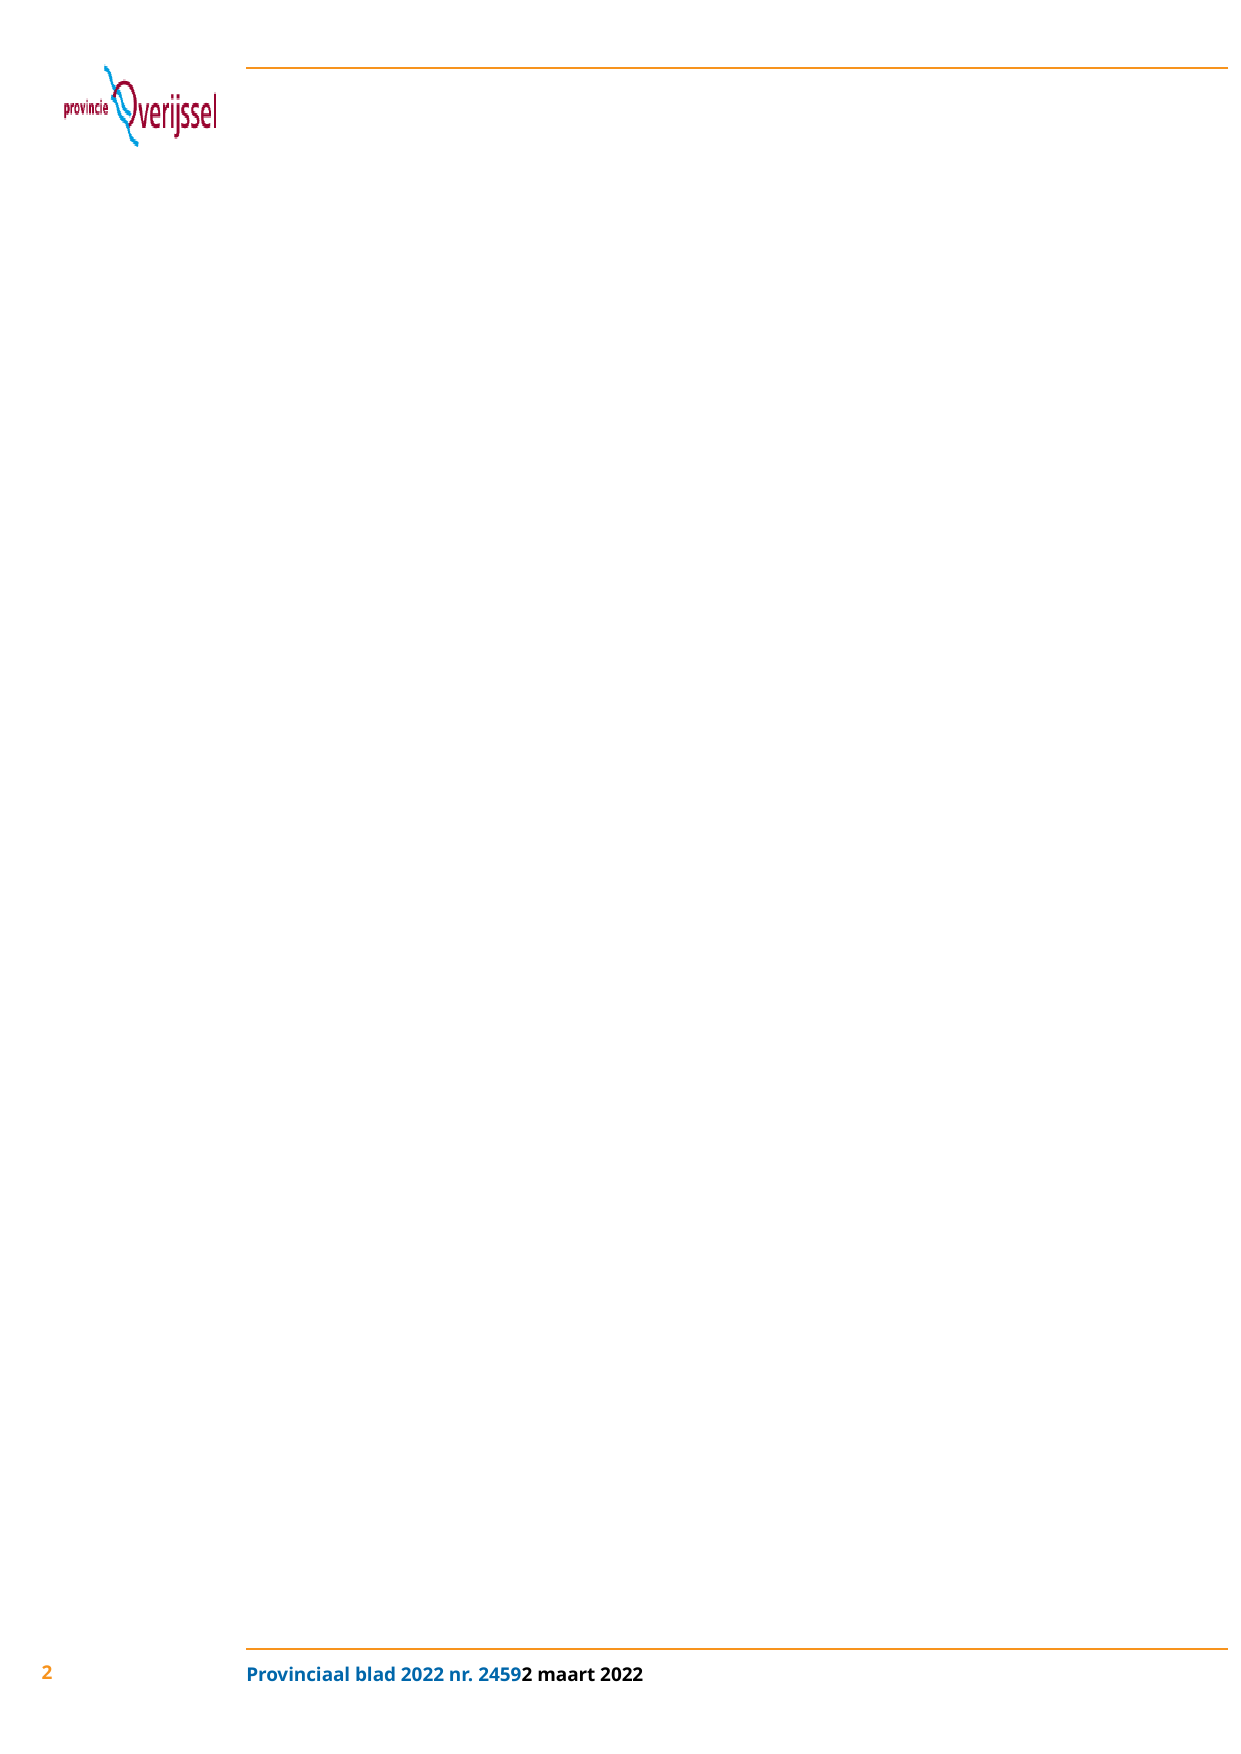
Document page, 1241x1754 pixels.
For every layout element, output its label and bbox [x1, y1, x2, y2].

picture [41, 47, 231, 172]
